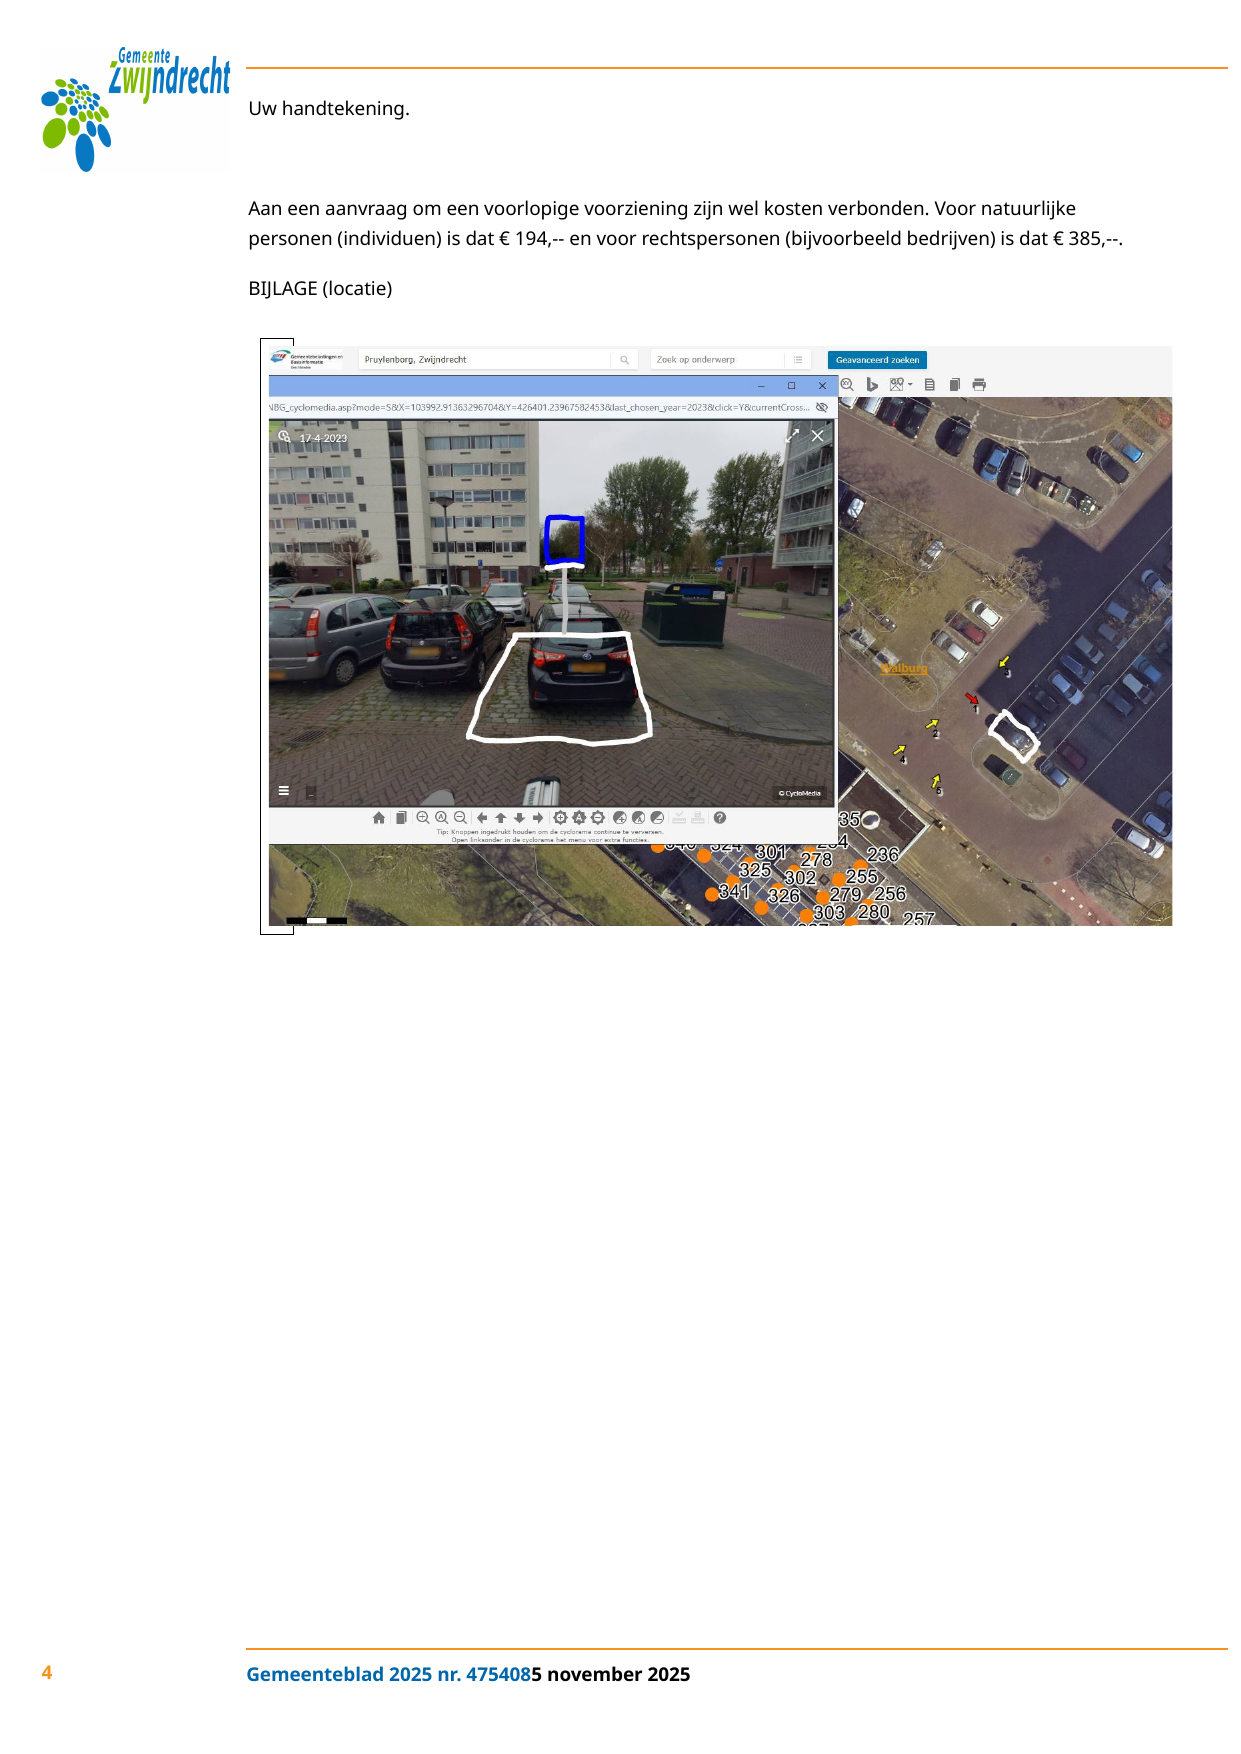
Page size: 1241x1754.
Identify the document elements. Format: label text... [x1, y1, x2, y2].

text Uw handtekening. [248, 95, 1152, 121]
picture [41, 47, 231, 172]
picture [268, 346, 1173, 926]
text Aan een aanvraag om een voorlopige voorziening zijn wel kosten verbonden. Voor natuurlijke personen (individuen) is dat € 194,-- en voor rechtspersonen (bijvoorbeeld bedrijven) is dat € 385,--. [248, 196, 1152, 251]
text BIJLAGE (locatie) [248, 276, 1152, 301]
